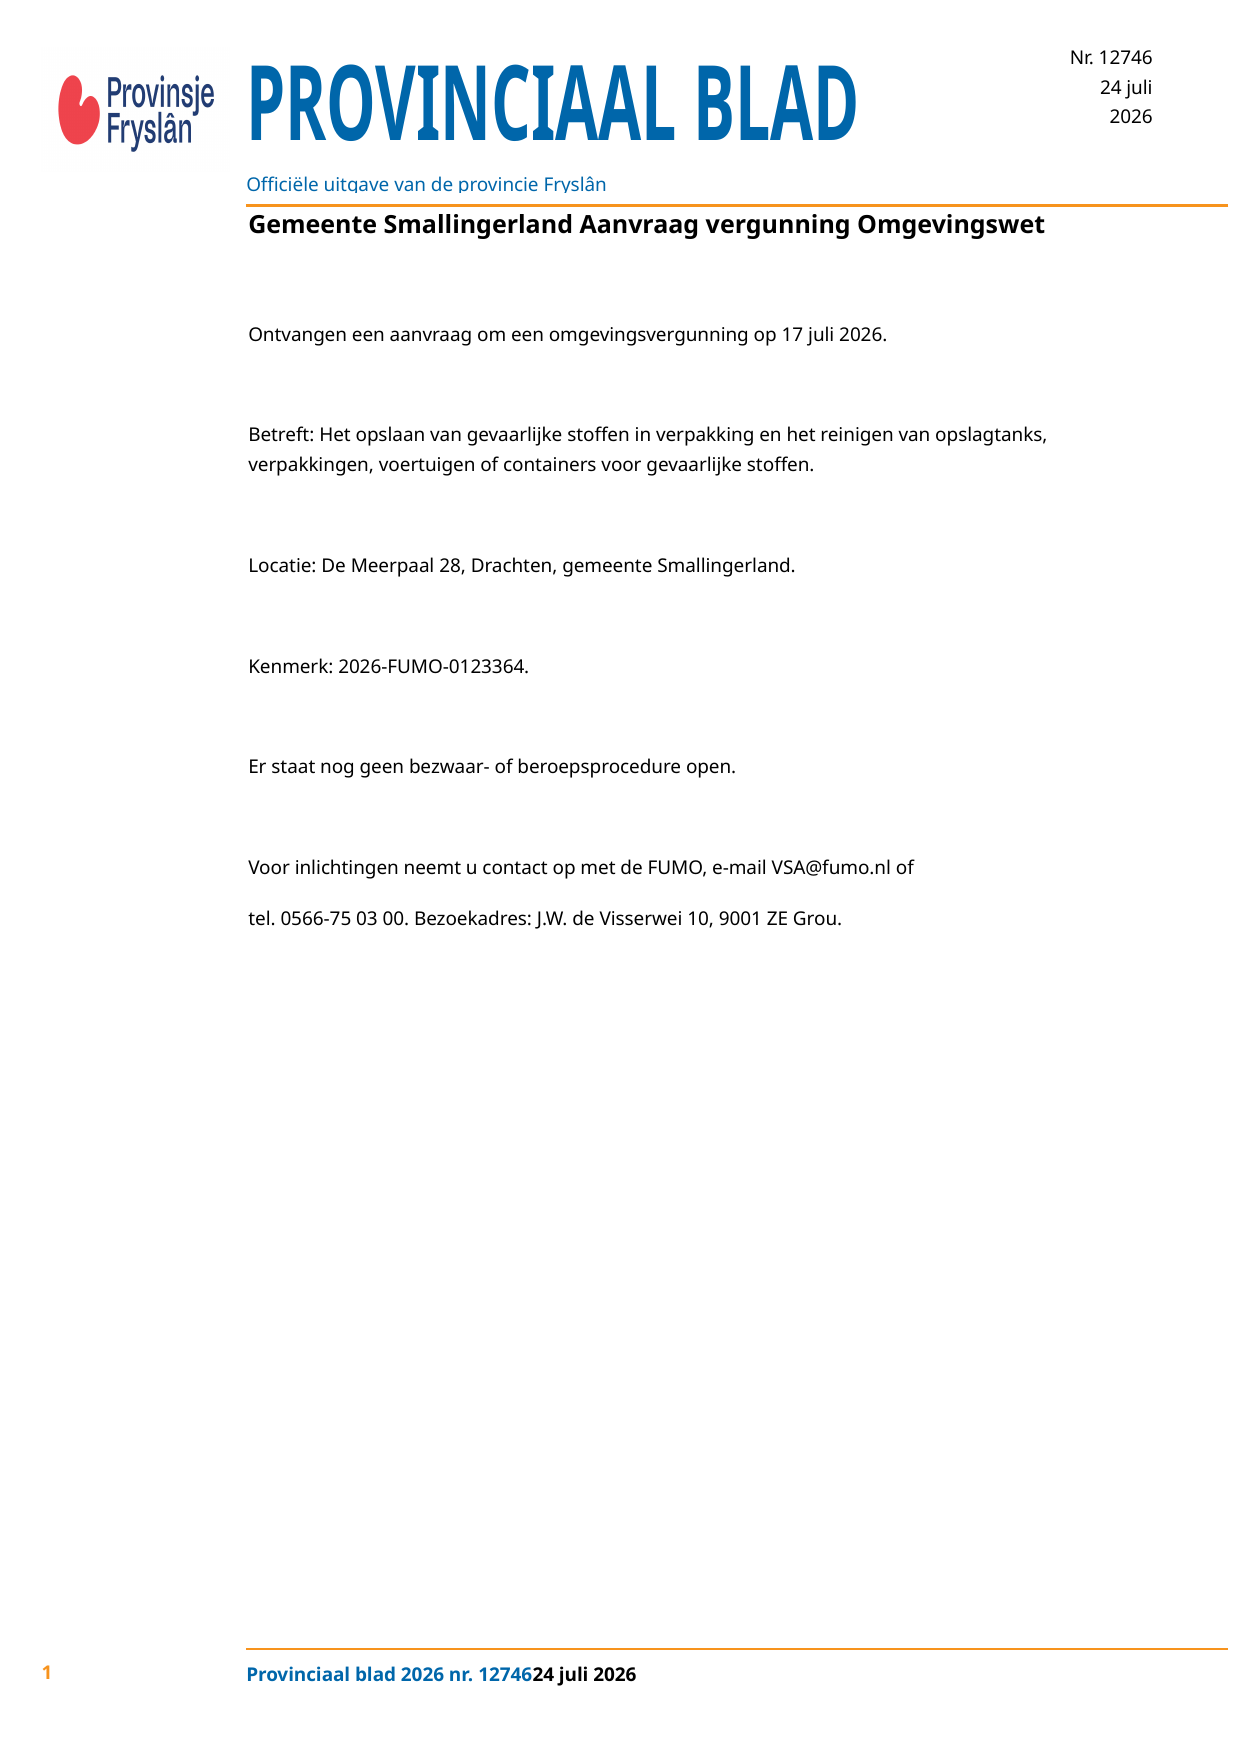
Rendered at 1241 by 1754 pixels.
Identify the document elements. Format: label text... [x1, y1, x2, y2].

text Betreft: Het opslaan van gevaarlijke stoffen in verpakking en het reinigen van opslagtanks, verpakkingen, voertuigen of containers voor gevaarlijke stoffen. [248, 422, 1152, 477]
text Ontvangen een aanvraag om een omgevingsvergunning op 17 juli 2026. [248, 321, 1152, 346]
text Voor inlichtingen neemt u contact op met de FUMO, e-mail VSA@fumo.nl of [248, 854, 1152, 880]
text Er staat nog geen bezwaar- of beroepsprocedure open. [248, 754, 1152, 779]
text Kenmerk: 2026-FUMO-0123364. [248, 653, 1152, 678]
picture [41, 47, 231, 172]
text Locatie: De Meerpaal 28, Drachten, gemeente Smallingerland. [248, 552, 1152, 578]
text Gemeente Smallingerland Aanvraag vergunning Omgevingswet [248, 207, 1152, 241]
text tel. 0566-75 03 00. Bezoekadres: J.W. de Visserwei 10, 9001 ZE Grou. [248, 905, 1152, 931]
